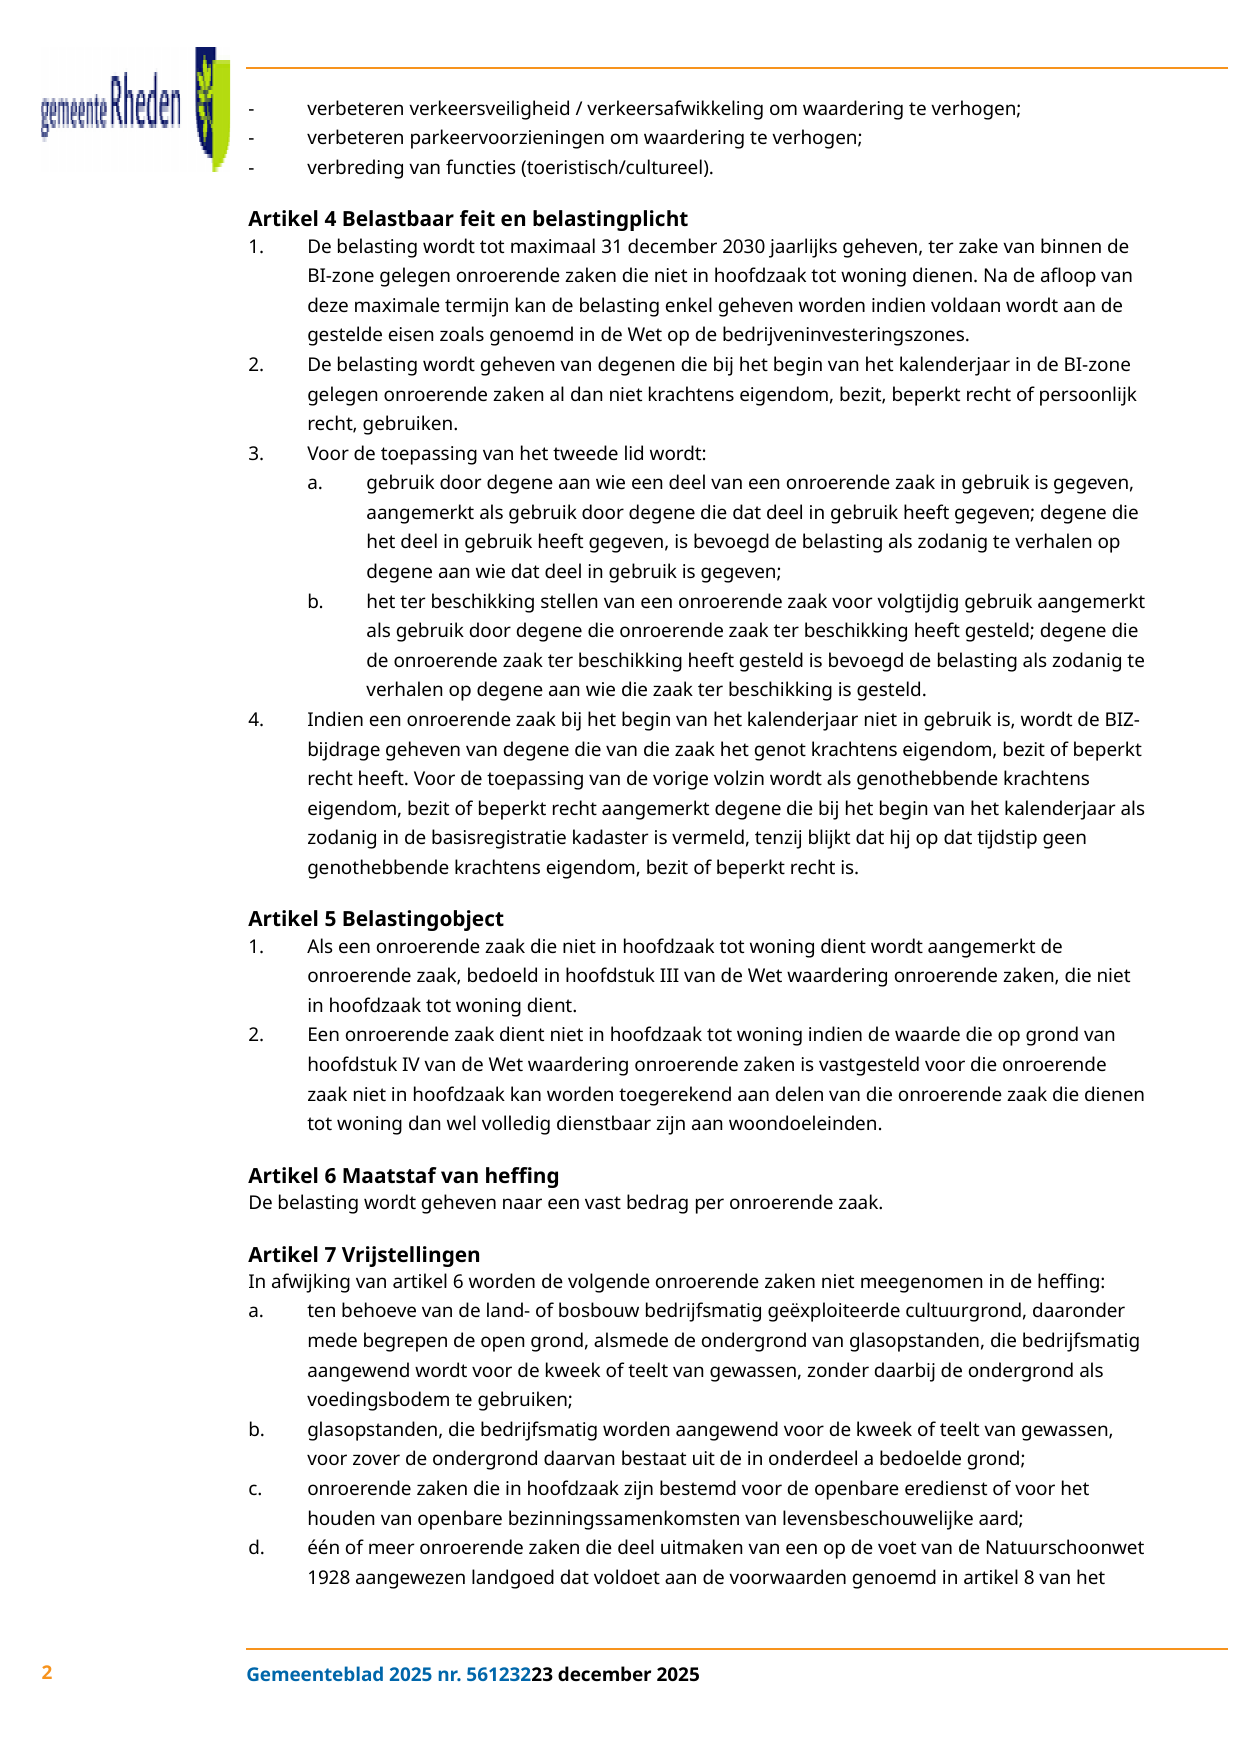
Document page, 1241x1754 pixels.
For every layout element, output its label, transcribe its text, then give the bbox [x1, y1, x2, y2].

list het ter beschikking stellen van een onroerende zaak voor volgtijdig gebruik aangemerkt als gebruik door degene die onroerende zaak ter beschikking heeft gesteld; degene die de onroerende zaak ter beschikking heeft gesteld is bevoegd de belasting als zodanig te verhalen op degene aan wie die zaak ter beschikking is gesteld. [307, 588, 1152, 702]
text Artikel 5 Belastingobject [248, 904, 1152, 933]
list glasopstanden, die bedrijfsmatig worden aangewend voor de kweek of teelt van gewassen, voor zover de ondergrond daarvan bestaat uit de in onderdeel a bedoelde grond; [248, 1416, 1152, 1471]
list Indien een onroerende zaak bij het begin van het kalenderjaar niet in gebruik is, wordt de BIZ-bijdrage geheven van degene die van die zaak het genot krachtens eigendom, bezit of beperkt recht heeft. Voor de toepassing van de vorige volzin wordt als genothebbende krachtens eigendom, bezit of beperkt recht aangemerkt degene die bij het begin van het kalenderjaar als zodanig in de basisregistratie kadaster is vermeld, tenzij blijkt dat hij op dat tijdstip geen genothebbende krachtens eigendom, bezit of beperkt recht is. [248, 706, 1152, 880]
list Een onroerende zaak dient niet in hoofdzaak tot woning indien de waarde die op grond van hoofdstuk IV van de Wet waardering onroerende zaken is vastgesteld voor die onroerende zaak niet in hoofdzaak kan worden toegerekend aan delen van die onroerende zaak die dienen tot woning dan wel volledig dienstbaar zijn aan woondoeleinden. [248, 1022, 1152, 1136]
list verbeteren parkeervoorzieningen om waardering te verhogen; [248, 124, 1152, 150]
list verbeteren verkeersveiligheid / verkeersafwikkeling om waardering te verhogen; [248, 95, 1152, 121]
list De belasting wordt tot maximaal 31 december 2030 jaarlijks geheven, ter zake van binnen de BI-zone gelegen onroerende zaken die niet in hoofdzaak tot woning dienen. Na de afloop van deze maximale termijn kan de belasting enkel geheven worden indien voldaan wordt aan de gestelde eisen zoals genoemd in de Wet op de bedrijveninvesteringszones. [248, 233, 1152, 347]
list De belasting wordt geheven van degenen die bij het begin van het kalenderjaar in de BI-zone gelegen onroerende zaken al dan niet krachtens eigendom, bezit, beperkt recht of persoonlijk recht, gebruiken. [248, 351, 1152, 436]
text Artikel 7 Vrijstellingen [248, 1240, 1152, 1268]
list onroerende zaken die in hoofdzaak zijn bestemd voor de openbare eredienst of voor het houden van openbare bezinningssamenkomsten van levensbeschouwelijke aard; [248, 1475, 1152, 1531]
text Artikel 6 Maatstaf van heffing [248, 1161, 1152, 1189]
list Voor de toepassing van het tweede lid wordt: [248, 440, 1152, 466]
list Als een onroerende zaak die niet in hoofdzaak tot woning dient wordt aangemerkt de onroerende zaak, bedoeld in hoofdstuk III van de Wet waardering onroerende zaken, die niet in hoofdzaak tot woning dient. [248, 933, 1152, 1018]
list één of meer onroerende zaken die deel uitmaken van een op de voet van de Natuurschoonwet 1928 aangewezen landgoed dat voldoet aan de voorwaarden genoemd in artikel 8 van het [248, 1534, 1152, 1590]
text Artikel 4 Belastbaar feit en belastingplicht [248, 204, 1152, 233]
text In afwijking van artikel 6 worden de volgende onroerende zaken niet meegenomen in de heffing: [248, 1268, 1152, 1294]
picture [41, 47, 231, 172]
list verbreding van functies (toeristisch/cultureel). [248, 154, 1152, 180]
list ten behoeve van de land- of bosbouw bedrijfsmatig geëxploiteerde cultuurgrond, daaronder mede begrepen de open grond, alsmede de ondergrond van glasopstanden, die bedrijfsmatig aangewend wordt voor de kweek of teelt van gewassen, zonder daarbij de ondergrond als voedingsbodem te gebruiken; [248, 1298, 1152, 1412]
list gebruik door degene aan wie een deel van een onroerende zaak in gebruik is gegeven, aangemerkt als gebruik door degene die dat deel in gebruik heeft gegeven; degene die het deel in gebruik heeft gegeven, is bevoegd de belasting als zodanig te verhalen op degene aan wie dat deel in gebruik is gegeven; [307, 469, 1152, 584]
text De belasting wordt geheven naar een vast bedrag per onroerende zaak. [248, 1189, 1152, 1215]
